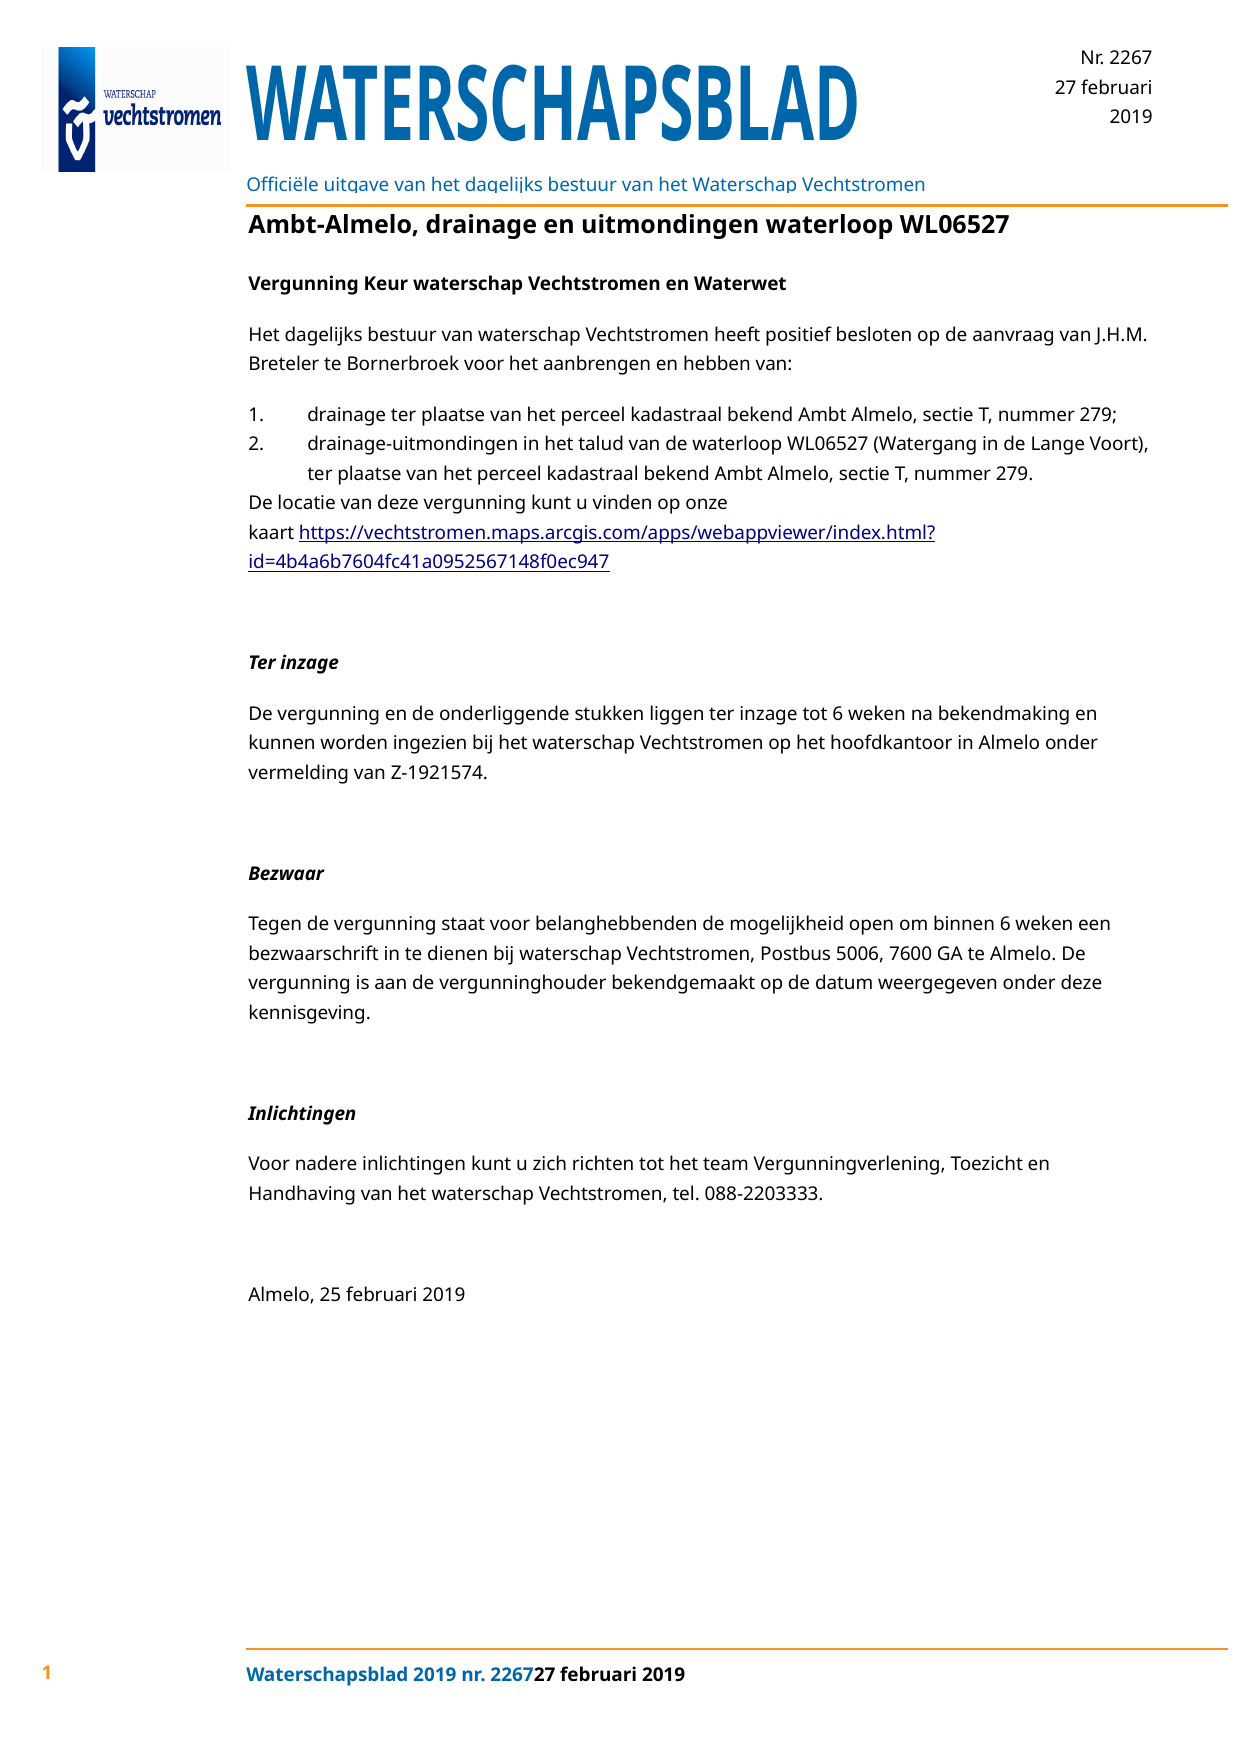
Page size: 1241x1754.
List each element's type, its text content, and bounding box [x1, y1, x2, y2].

text Vergunning Keur waterschap Vechtstromen en Waterwet [248, 270, 1152, 296]
text Ambt-Almelo, drainage en uitmondingen waterloop WL06527 [248, 207, 1152, 241]
text Het dagelijks bestuur van waterschap Vechtstromen heeft positief besloten op de aanvraag van J.H.M. Breteler te Bornerbroek voor het aanbrengen en hebben van: [248, 321, 1152, 376]
text De vergunning en de onderliggende stukken liggen ter inzage tot 6 weken na bekendmaking en kunnen worden ingezien bij het waterschap Vechtstromen op het hoofdkantoor in Almelo onder vermelding van Z-1921574. [248, 700, 1152, 785]
text Voor nadere inlichtingen kunt u zich richten tot het team Vergunningverlening, Toezicht en Handhaving van het waterschap Vechtstromen, tel. 088-2203333. [248, 1150, 1152, 1206]
text Almelo, 25 februari 2019 [248, 1281, 1152, 1306]
text De locatie van deze vergunning kunt u vinden op onze kaart https://vechtstromen.maps.arcgis.com/apps/webappviewer/index.html?id=4b4a6b7604fc41a0952567148f0ec947 [248, 489, 1152, 574]
text Bezwaar [248, 860, 1152, 886]
picture [41, 47, 231, 172]
text Tegen de vergunning staat voor belanghebbenden de mogelijkheid open om binnen 6 weken een bezwaarschrift in te dienen bij waterschap Vechtstromen, Postbus 5006, 7600 GA te Almelo. De vergunning is aan de vergunninghouder bekendgemaakt op de datum weergegeven onder deze kennisgeving. [248, 910, 1152, 1025]
text Ter inzage [248, 649, 1152, 675]
text Inlichtingen [248, 1100, 1152, 1126]
list drainage-uitmondingen in het talud van de waterloop WL06527 (Watergang in de Lange Voort), ter plaatse van het perceel kadastraal bekend Ambt Almelo, sectie T, nummer 279. [248, 430, 1152, 486]
list drainage ter plaatse van het perceel kadastraal bekend Ambt Almelo, sectie T, nummer 279; [248, 401, 1152, 426]
